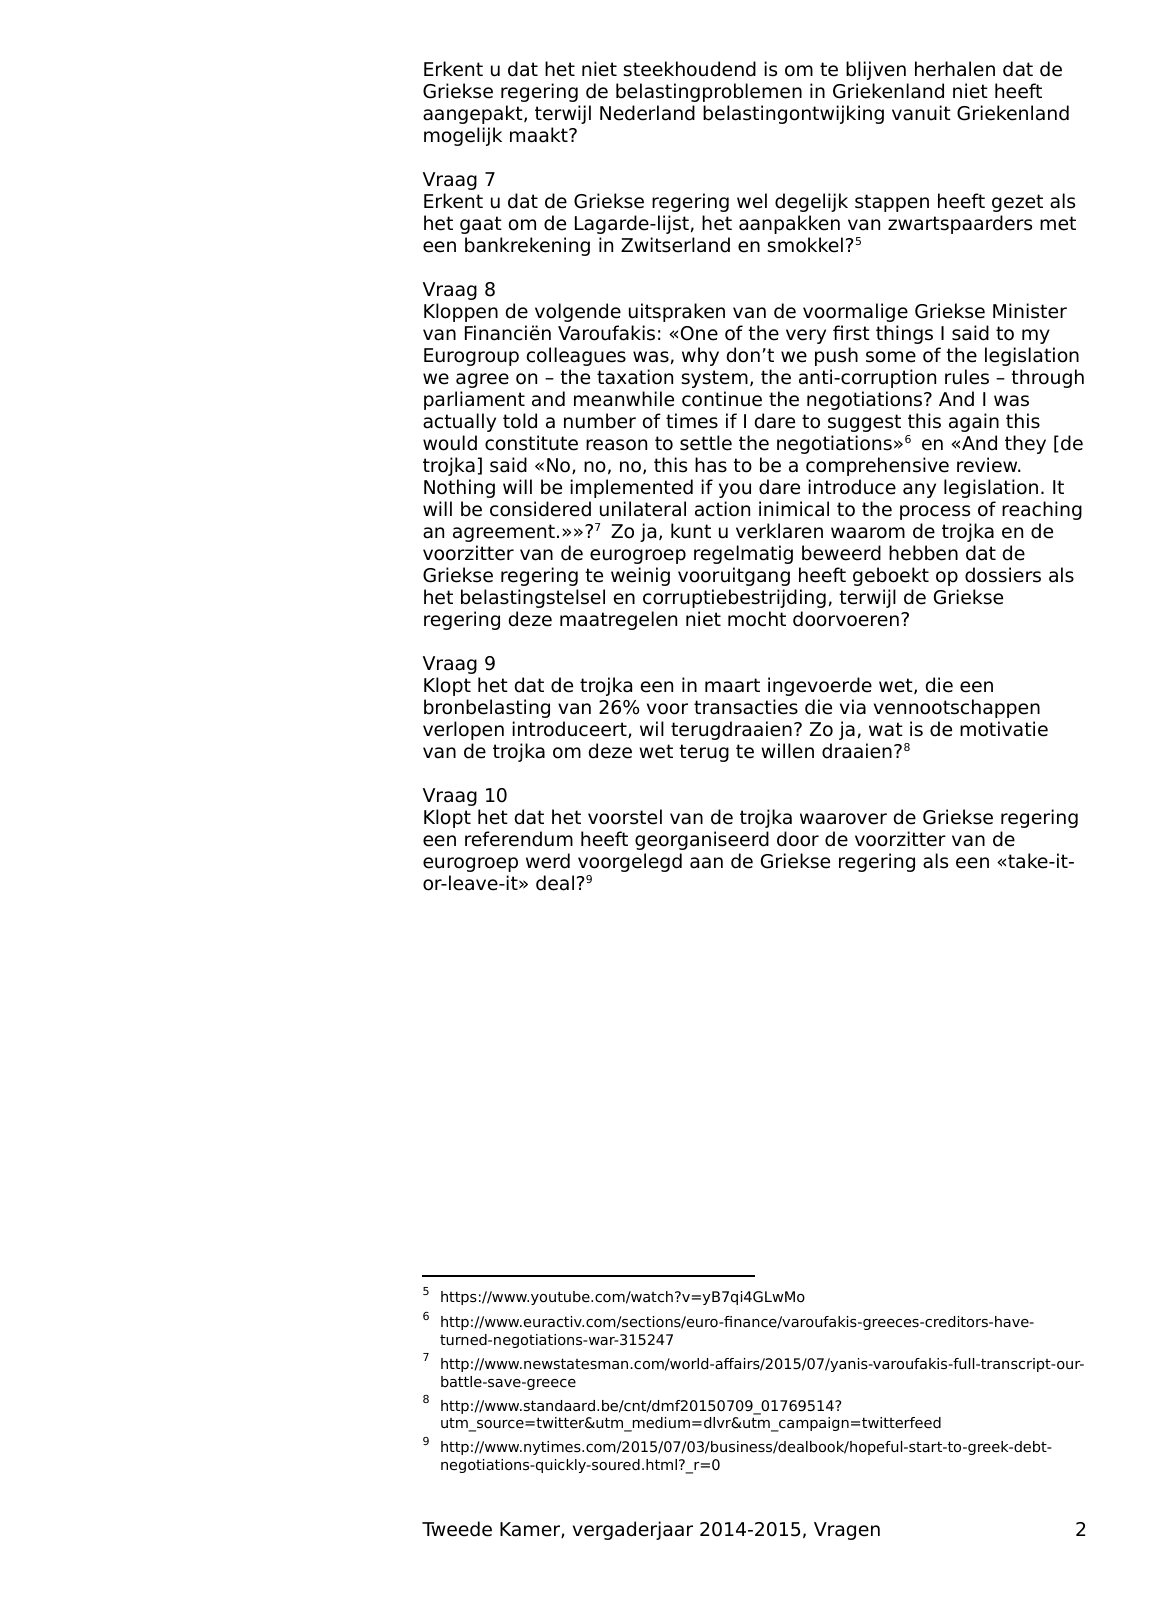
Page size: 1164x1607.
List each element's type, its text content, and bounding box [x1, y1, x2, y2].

text Kloppen de volgende uitspraken van de voormalige Griekse Minister van Financiën Varoufakis: «One of the very first things I said to my Eurogroup colleagues was, why don’t we push some of the legislation we agree on – the taxation system, the anti-corruption rules – through parliament and meanwhile continue the negotiations? And I was actually told a number of times if I dare to suggest this again this would constitute reason to settle the negotiations» en «And they [de trojka] said «No, no, no, this has to be a comprehensive review. Nothing will be implemented if you dare introduce any legislation. It will be considered unilateral action inimical to the process of reaching an agreement.»»? Zo ja, kunt u verklaren waarom de trojka en de voorzitter van de eurogroep regelmatig beweerd hebben dat de Griekse regering te weinig vooruitgang heeft geboekt op dossiers als het belastingstelsel en corruptiebestrijding, terwijl de Griekse regering deze maatregelen niet mocht doorvoeren? [422, 301, 1087, 631]
text http://www.standaard.be/cnt/dmf20150709_01769514?utm_source=twitter&utm_medium=dlvr&utm_campaign=twitterfeed [422, 1393, 1087, 1432]
text http://www.newstatesman.com/world-affairs/2015/07/yanis-varoufakis-full-transcript-our-battle-save-greece [422, 1352, 1087, 1391]
text Klopt het dat de trojka een in maart ingevoerde wet, die een bronbelasting van 26% voor transacties die via vennootschappen verlopen introduceert, wil terugdraaien? Zo ja, wat is de motivatie van de trojka om deze wet terug te willen draaien? [422, 675, 1087, 763]
text Vraag 8 [422, 279, 1087, 301]
text https://www.youtube.com/watch?v=yB7qi4GLwMo [422, 1285, 1087, 1307]
text Vraag 10 [422, 785, 1087, 807]
text Erkent u dat de Griekse regering wel degelijk stappen heeft gezet als het gaat om de Lagarde-lijst, het aanpakken van zwartspaarders met een bankrekening in Zwitserland en smokkel? [422, 191, 1087, 257]
text http://www.nytimes.com/2015/07/03/business/dealbook/hopeful-start-to-greek-debt-negotiations-quickly-soured.html?_r=0 [422, 1435, 1087, 1474]
text Erkent u dat het niet steekhoudend is om te blijven herhalen dat de Griekse regering de belastingproblemen in Griekenland niet heeft aangepakt, terwijl Nederland belastingontwijking vanuit Griekenland mogelijk maakt? [422, 59, 1087, 147]
text Klopt het dat het voorstel van de trojka waarover de Griekse regering een referendum heeft georganiseerd door de voorzitter van de eurogroep werd voorgelegd aan de Griekse regering als een «take-it-or-leave-it» deal? [422, 807, 1087, 895]
text Vraag 9 [422, 653, 1087, 675]
text Vraag 7 [422, 169, 1087, 191]
text http://www.euractiv.com/sections/euro-finance/varoufakis-greeces-creditors-have-turned-negotiations-war-315247 [422, 1310, 1087, 1349]
